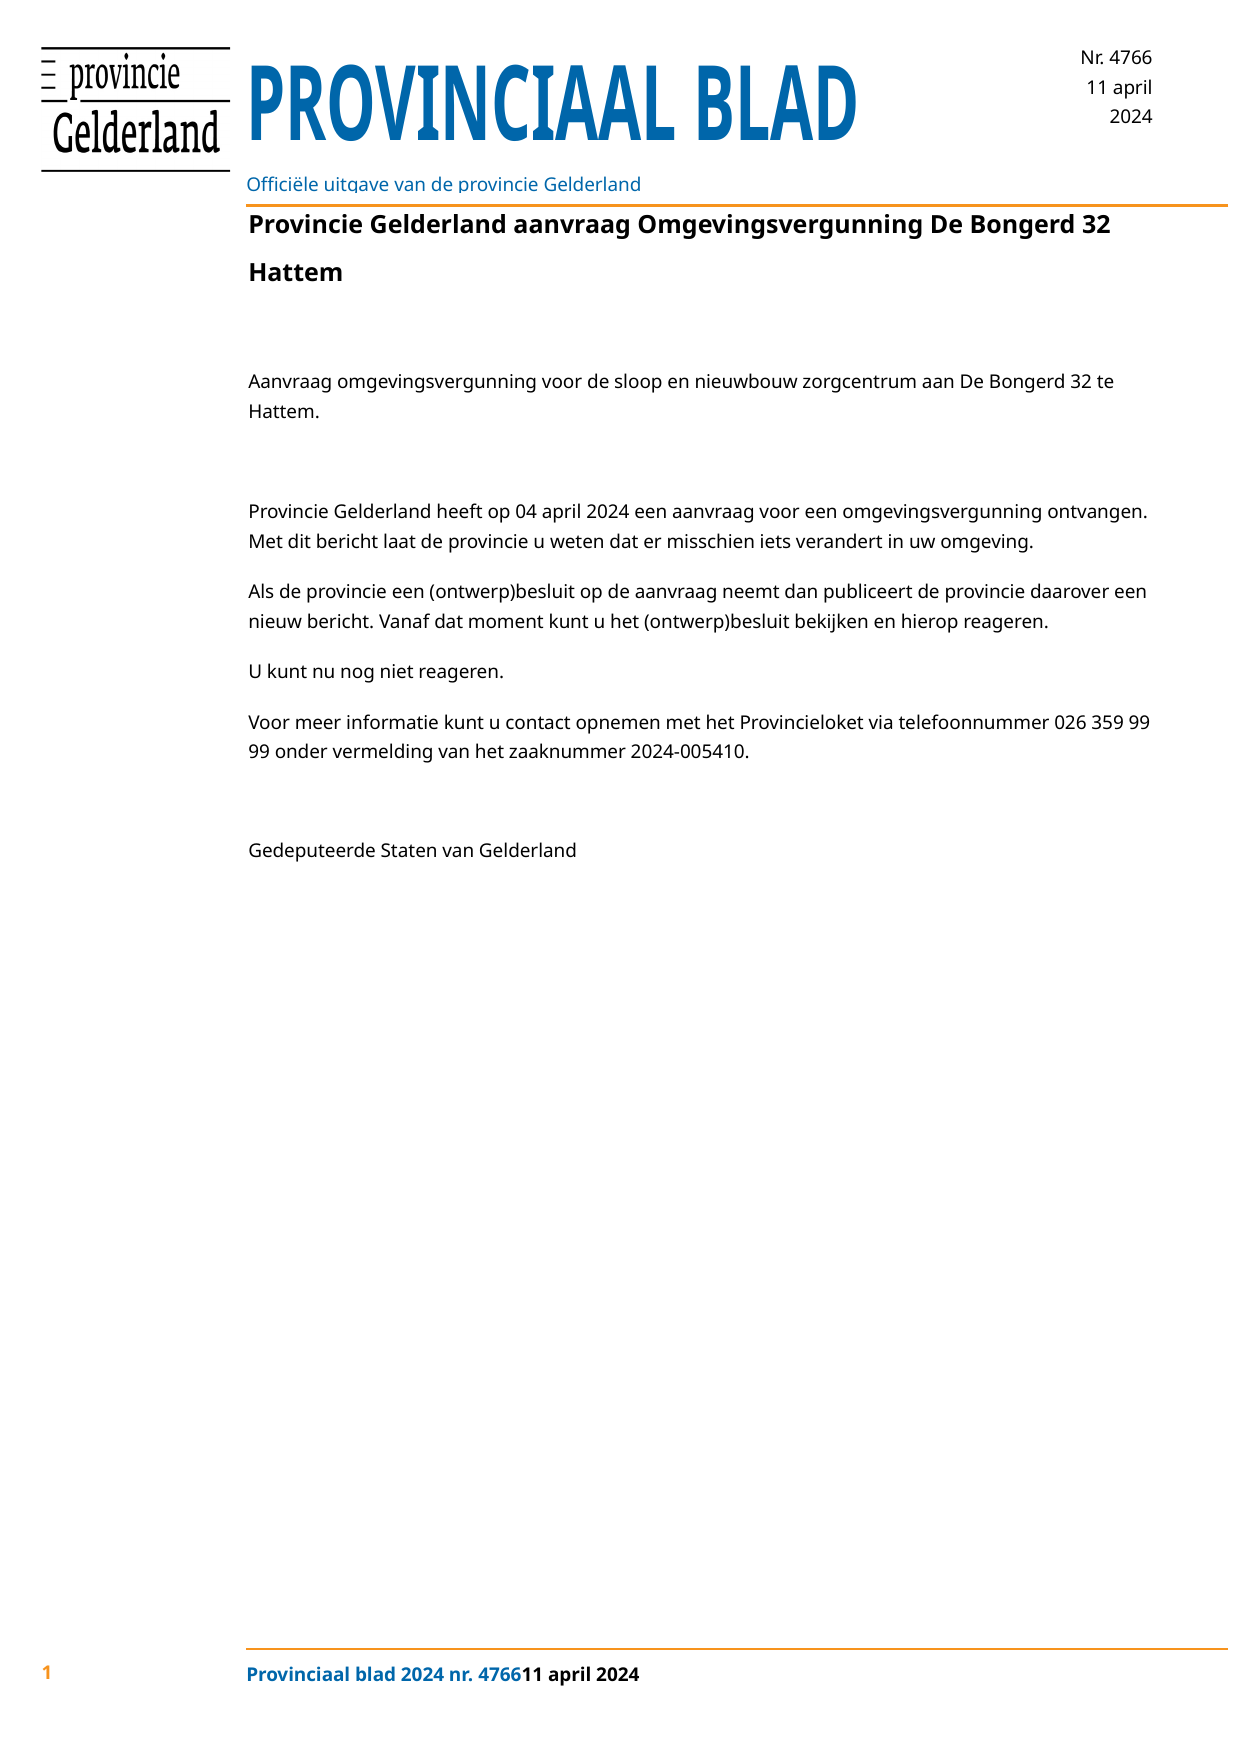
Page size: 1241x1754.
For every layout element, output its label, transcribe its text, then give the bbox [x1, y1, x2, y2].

text Gedeputeerde Staten van Gelderland [248, 837, 1152, 863]
text Als de provincie een (ontwerp)besluit op de aanvraag neemt dan publiceert de provincie daarover een nieuw bericht. Vanaf dat moment kunt u het (ontwerp)besluit bekijken en hierop reageren. [248, 579, 1152, 634]
text Provincie Gelderland heeft op 04 april 2024 een aanvraag voor een omgevingsvergunning ontvangen. Met dit bericht laat de provincie u weten dat er misschien iets verandert in uw omgeving. [248, 499, 1152, 554]
text Voor meer informatie kunt u contact opnemen met het Provincieloket via telefoonnummer 026 359 99 99 onder vermelding van het zaaknummer 2024-005410. [248, 709, 1152, 764]
text Provincie Gelderland aanvraag Omgevingsvergunning De Bongerd 32 Hattem [248, 207, 1152, 288]
text Aanvraag omgevingsvergunning voor de sloop en nieuwbouw zorgcentrum aan De Bongerd 32 te Hattem. [248, 368, 1152, 424]
text U kunt nu nog niet reageren. [248, 659, 1152, 684]
picture [41, 47, 231, 172]
